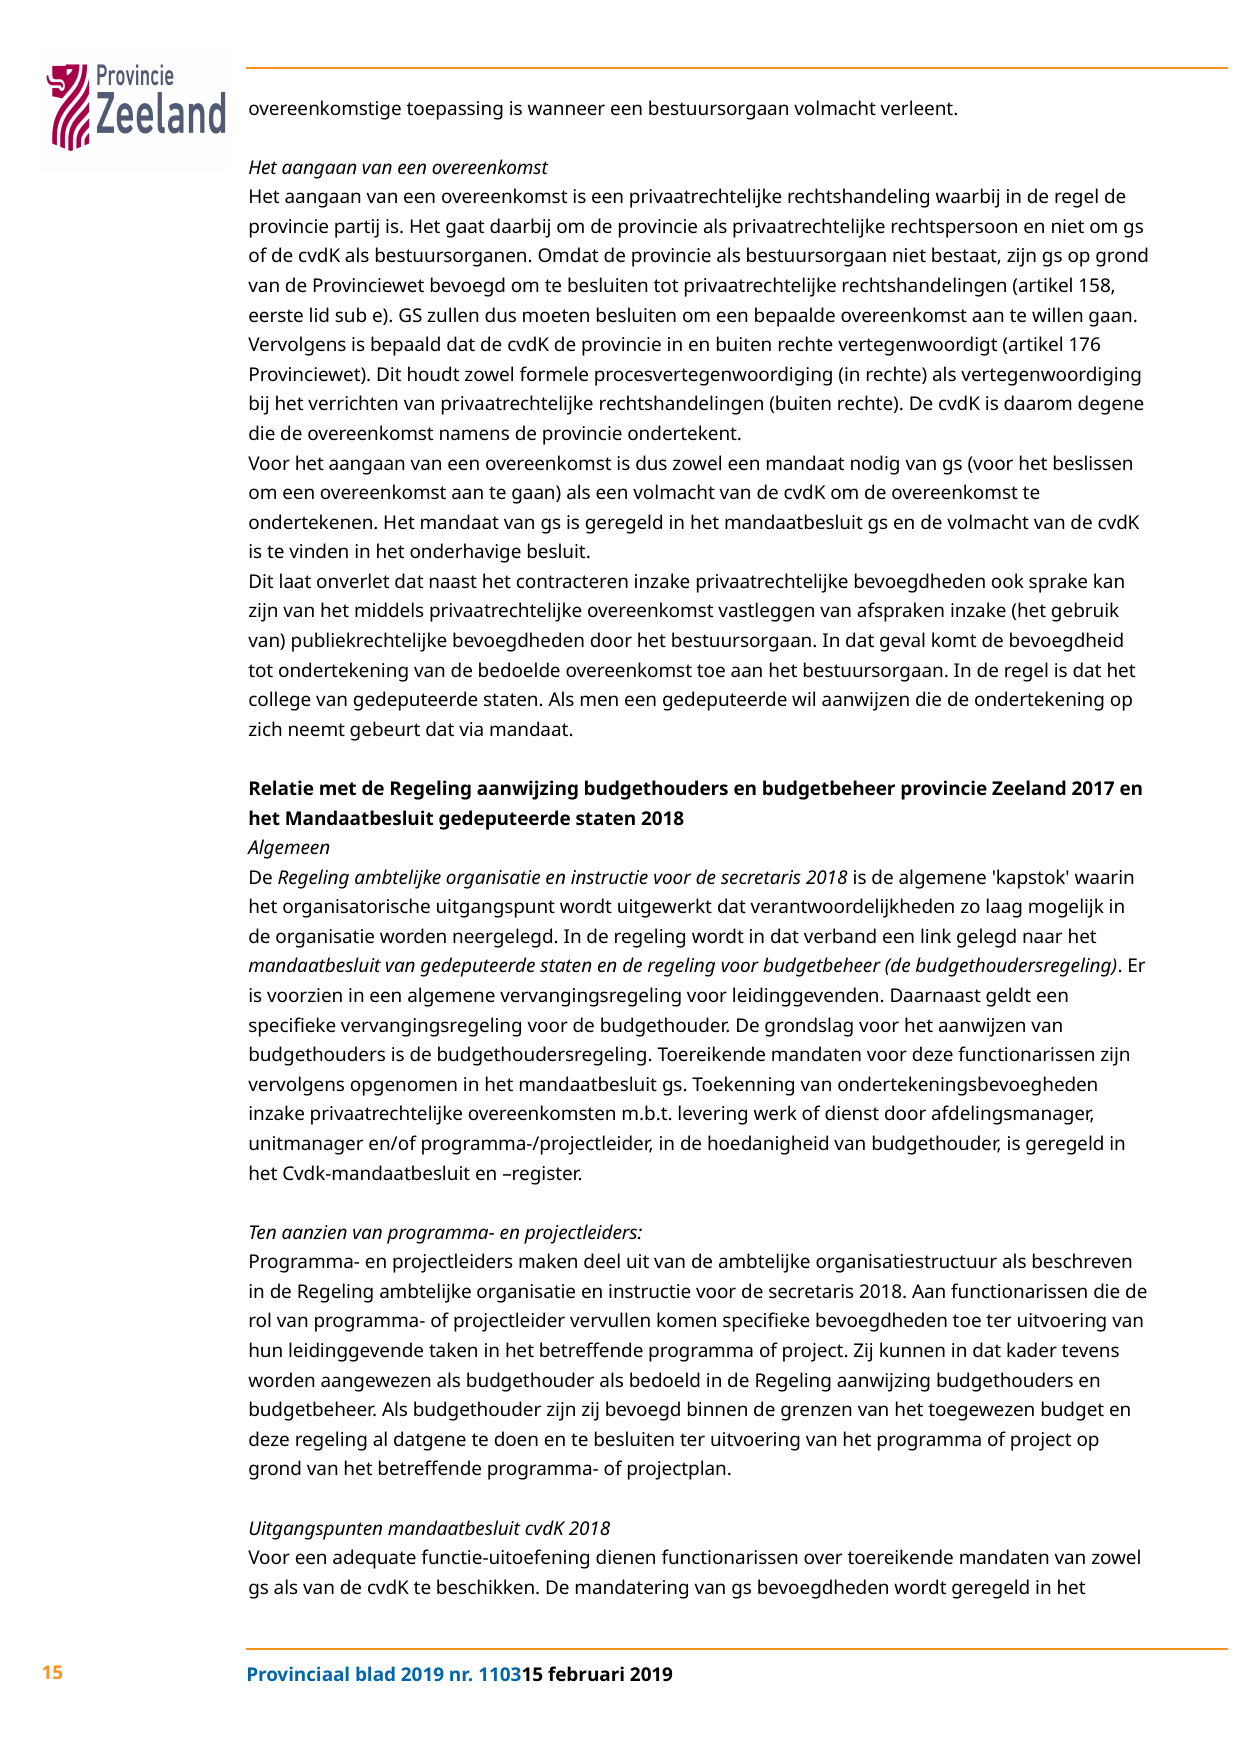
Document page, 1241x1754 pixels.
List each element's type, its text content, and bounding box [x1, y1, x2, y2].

picture [41, 47, 231, 172]
text Voor het aangaan van een overeenkomst is dus zowel een mandaat nodig van gs (voor het beslissen om een overeenkomst aan te gaan) als een volmacht van de cvdK om de overeenkomst te ondertekenen. Het mandaat van gs is geregeld in het mandaatbesluit gs en de volmacht van de cvdK is te vinden in het onderhavige besluit. [248, 450, 1152, 564]
text overeenkomstige toepassing is wanneer een bestuursorgaan volmacht verleent. [248, 95, 1152, 121]
text Dit laat onverlet dat naast het contracteren inzake privaatrechtelijke bevoegdheden ook sprake kan zijn van het middels privaatrechtelijke overeenkomst vastleggen van afspraken inzake (het gebruik van) publiekrechtelijke bevoegdheden door het bestuursorgaan. In dat geval komt de bevoegdheid tot ondertekening van de bedoelde overeenkomst toe aan het bestuursorgaan. In de regel is dat het college van gedeputeerde staten. Als men een gedeputeerde wil aanwijzen die de ondertekening op zich neemt gebeurt dat via mandaat. [248, 568, 1152, 742]
text Ten aanzien van programma- en projectleiders: [248, 1219, 1152, 1245]
text De Regeling ambtelijke organisatie en instructie voor de secretaris 2018 is de algemene 'kapstok' waarin het organisatorische uitgangspunt wordt uitgewerkt dat verantwoordelijkheden zo laag mogelijk in de organisatie worden neergelegd. In de regeling wordt in dat verband een link gelegd naar het mandaatbesluit van gedeputeerde staten en de regeling voor budgetbeheer (de budgethoudersregeling). Er is voorzien in een algemene vervangingsregeling voor leidinggevenden. Daarnaast geldt een specifieke vervangingsregeling voor de budgethouder. De grondslag voor het aanwijzen van budgethouders is de budgethoudersregeling. Toereikende mandaten voor deze functionarissen zijn vervolgens opgenomen in het mandaatbesluit gs. Toekenning van ondertekeningsbevoegheden inzake privaatrechtelijke overeenkomsten m.b.t. levering werk of dienst door afdelingsmanager, unitmanager en/of programma-/projectleider, in de hoedanigheid van budgethouder, is geregeld in het Cvdk-mandaatbesluit en –register. [248, 864, 1152, 1186]
text Algemeen [248, 834, 1152, 860]
text Voor een adequate functie-uitoefening dienen functionarissen over toereikende mandaten van zowel gs als van de cvdK te beschikken. De mandatering van gs bevoegdheden wordt geregeld in het [248, 1544, 1152, 1600]
text Programma- en projectleiders maken deel uit van de ambtelijke organisatiestructuur als beschreven in de Regeling ambtelijke organisatie en instructie voor de secretaris 2018. Aan functionarissen die de rol van programma- of projectleider vervullen komen specifieke bevoegdheden toe ter uitvoering van hun leidinggevende taken in het betreffende programma of project. Zij kunnen in dat kader tevens worden aangewezen als budgethouder als bedoeld in de Regeling aanwijzing budgethouders en budgetbeheer. Als budgethouder zijn zij bevoegd binnen de grenzen van het toegewezen budget en deze regeling al datgene te doen en te besluiten ter uitvoering van het programma of project op grond van het betreffende programma- of projectplan. [248, 1248, 1152, 1481]
text Uitgangspunten mandaatbesluit cvdK 2018 [248, 1515, 1152, 1541]
text Relatie met de Regeling aanwijzing budgethouders en budgetbeheer provincie Zeeland 2017 en het Mandaatbesluit gedeputeerde staten 2018 [248, 775, 1152, 831]
text Het aangaan van een overeenkomst is een privaatrechtelijke rechtshandeling waarbij in de regel de provincie partij is. Het gaat daarbij om de provincie als privaatrechtelijke rechtspersoon en niet om gs of de cvdK als bestuursorganen. Omdat de provincie als bestuursorgaan niet bestaat, zijn gs op grond van de Provinciewet bevoegd om te besluiten tot privaatrechtelijke rechtshandelingen (artikel 158, eerste lid sub e). GS zullen dus moeten besluiten om een bepaalde overeenkomst aan te willen gaan. Vervolgens is bepaald dat de cvdK de provincie in en buiten rechte vertegenwoordigt (artikel 176 Provinciewet). Dit houdt zowel formele procesvertegenwoordiging (in rechte) als vertegenwoordiging bij het verrichten van privaatrechtelijke rechtshandelingen (buiten rechte). De cvdK is daarom degene die de overeenkomst namens de provincie ondertekent. [248, 183, 1152, 446]
text Het aangaan van een overeenkomst [248, 154, 1152, 180]
